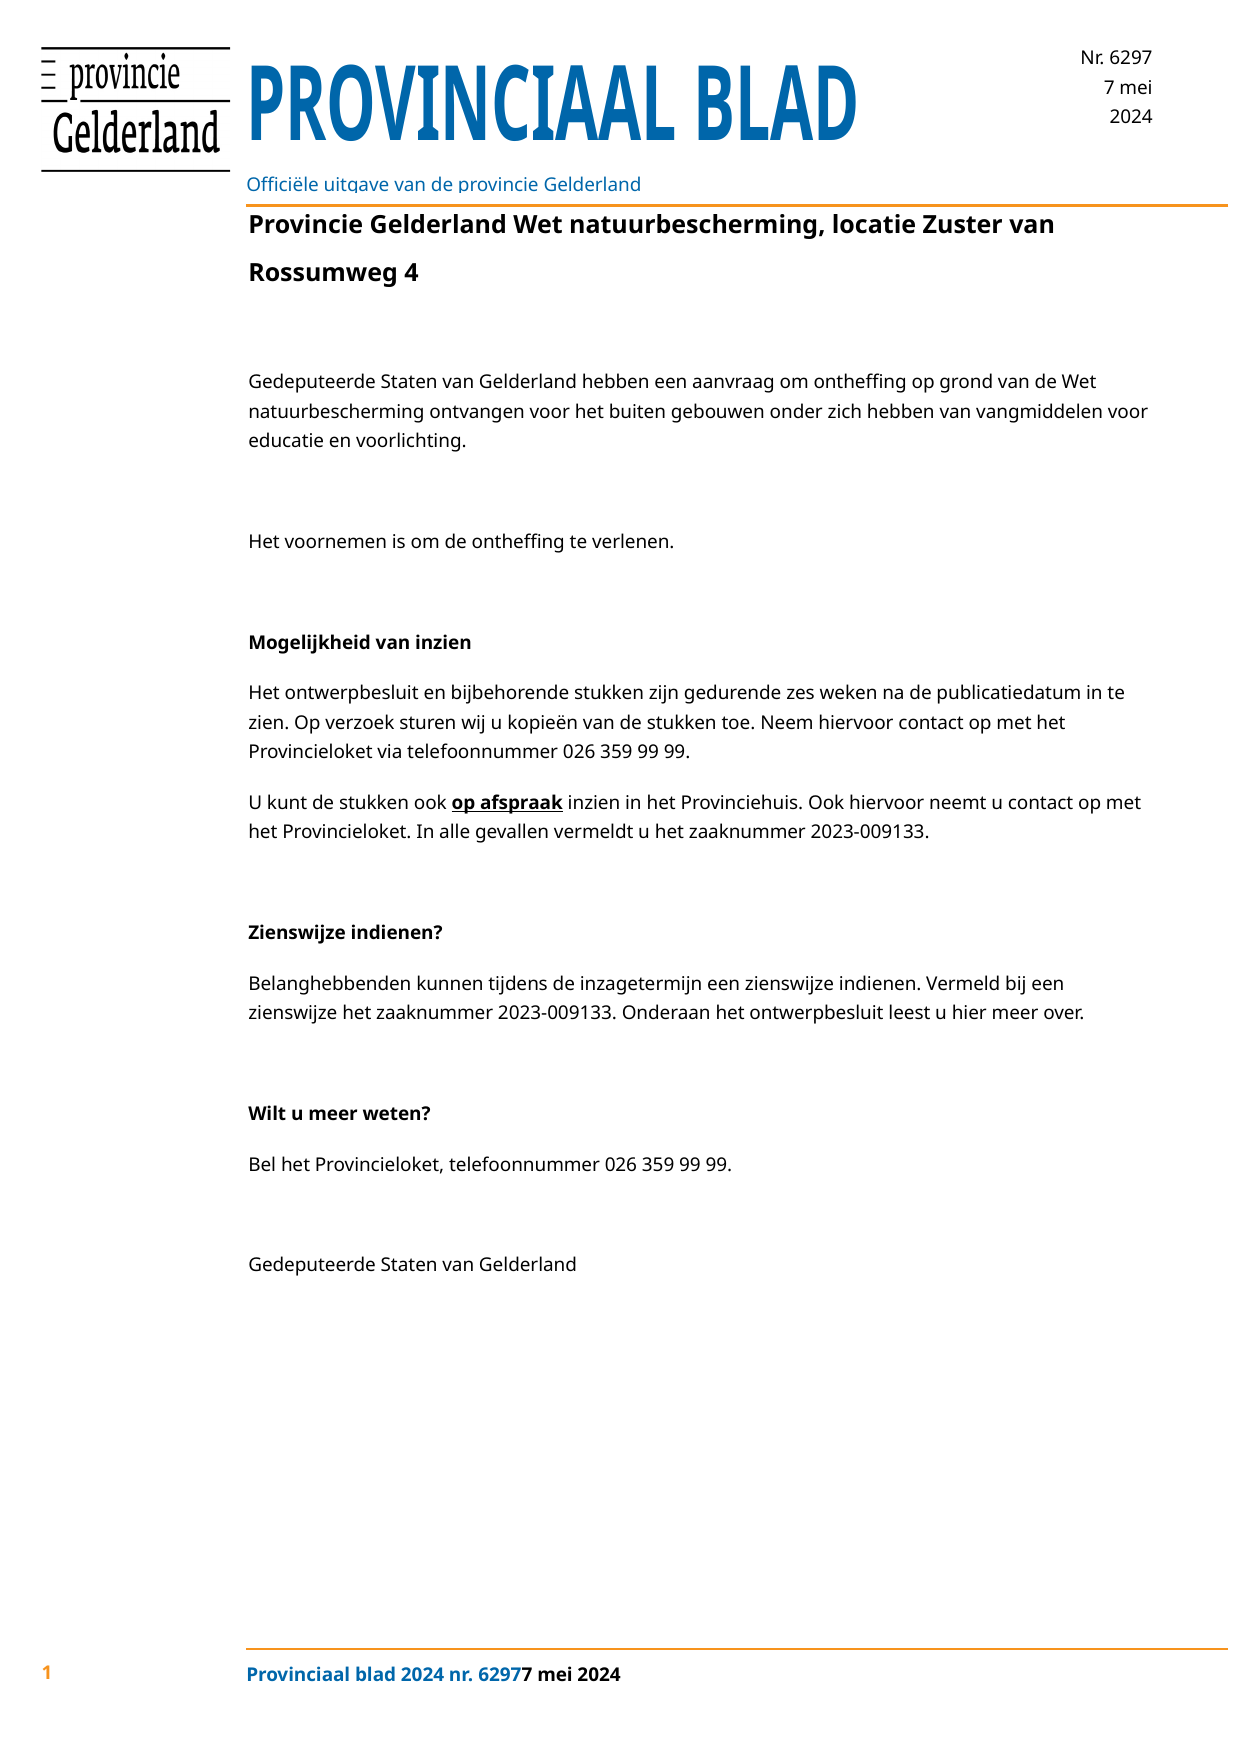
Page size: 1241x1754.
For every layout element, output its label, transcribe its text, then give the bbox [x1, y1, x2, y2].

text Zienswijze indienen? [248, 919, 1152, 945]
text Belanghebbenden kunnen tijdens de inzagetermijn een zienswijze indienen. Vermeld bij een zienswijze het zaaknummer 2023-009133. Onderaan het ontwerpbesluit leest u hier meer over. [248, 970, 1152, 1025]
text Provincie Gelderland Wet natuurbescherming, locatie Zuster van Rossumweg 4 [248, 207, 1152, 288]
text Wilt u meer weten? [248, 1100, 1152, 1126]
text Het ontwerpbesluit en bijbehorende stukken zijn gedurende zes weken na de publicatiedatum in te zien. Op verzoek sturen wij u kopieën van de stukken toe. Neem hiervoor contact op met het Provincieloket via telefoonnummer 026 359 99 99. [248, 679, 1152, 764]
text Gedeputeerde Staten van Gelderland hebben een aanvraag om ontheffing op grond van de Wet natuurbescherming ontvangen voor het buiten gebouwen onder zich hebben van vangmiddelen voor educatie en voorlichting. [248, 368, 1152, 453]
text Bel het Provincieloket, telefoonnummer 026 359 99 99. [248, 1151, 1152, 1177]
text Gedeputeerde Staten van Gelderland [248, 1252, 1152, 1277]
text Mogelijkheid van inzien [248, 629, 1152, 655]
text U kunt de stukken ook op afspraak inzien in het Provinciehuis. Ook hiervoor neemt u contact op met het Provincieloket. In alle gevallen vermeldt u het zaaknummer 2023-009133. [248, 789, 1152, 844]
text Het voornemen is om de ontheffing te verlenen. [248, 528, 1152, 554]
picture [41, 47, 231, 172]
